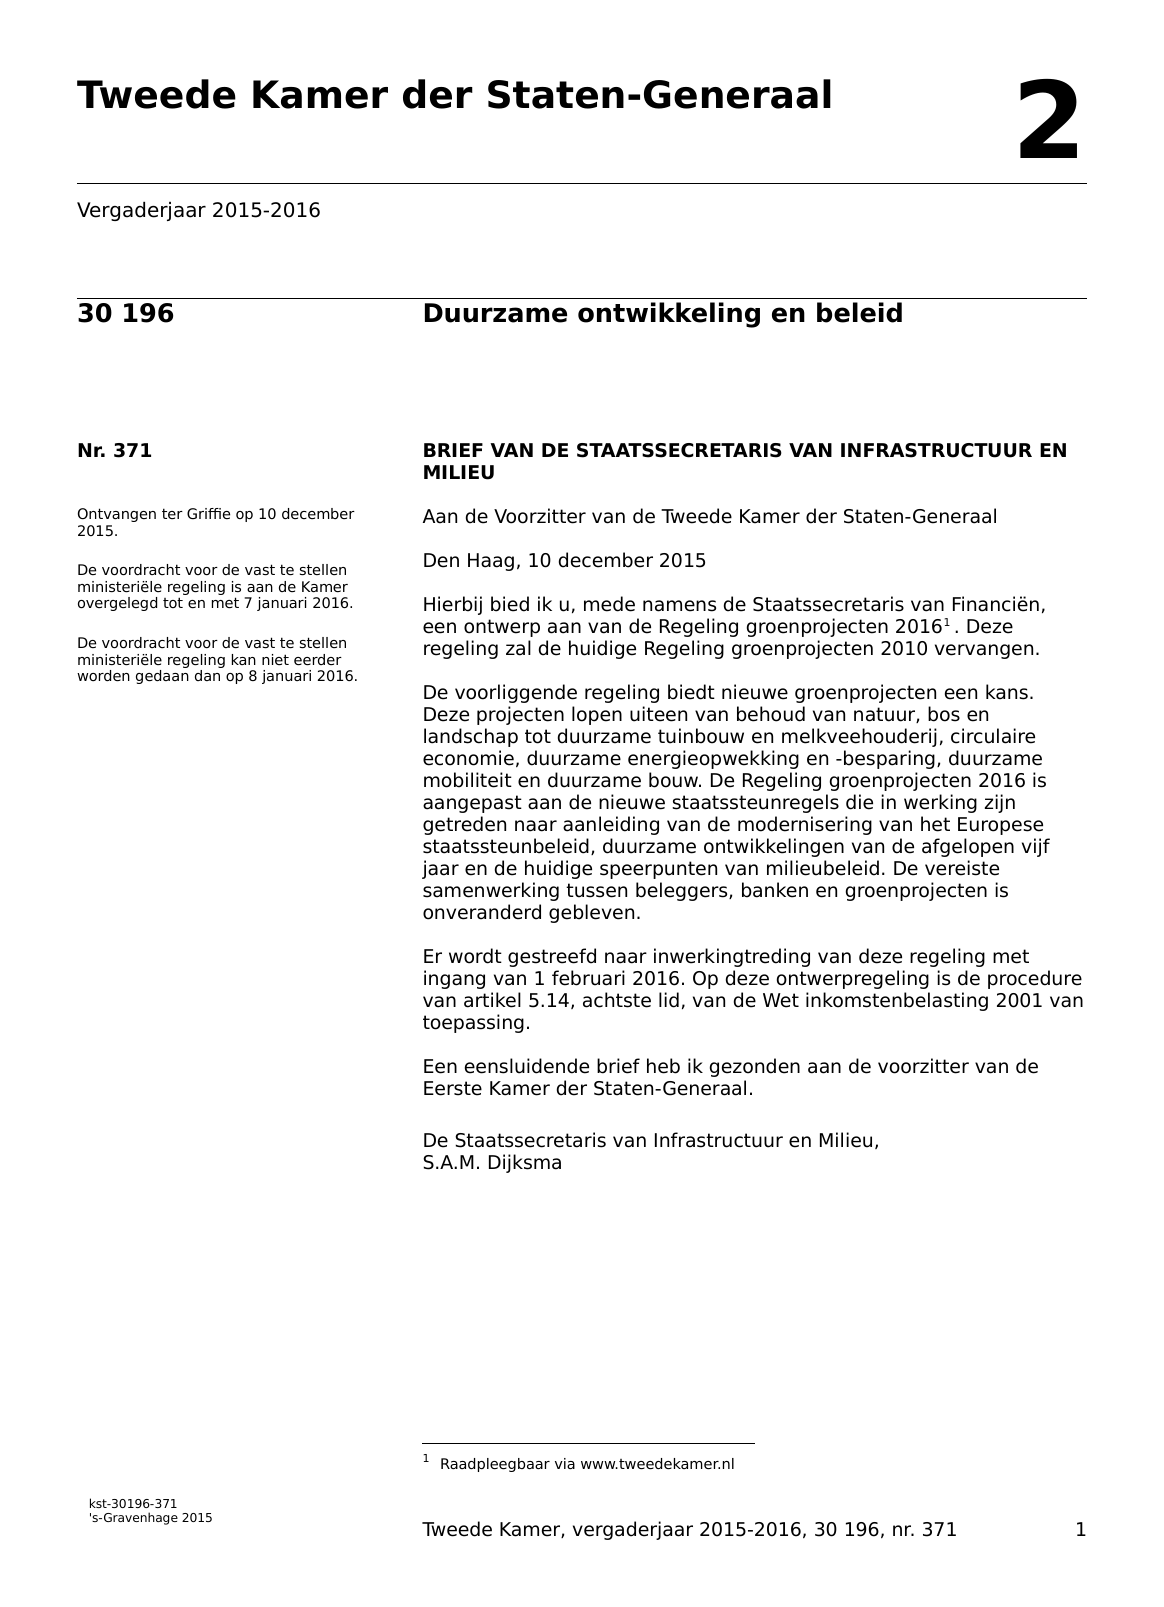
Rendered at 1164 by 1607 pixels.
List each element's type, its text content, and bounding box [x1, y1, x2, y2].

subtitle 30 196 Duurzame ontwikkeling en beleid [77, 299, 1087, 329]
text Hierbij bied ik u, mede namens de Staatssecretaris van Financiën, een ontwerp aan van de Regeling groenprojecten 2016. Deze regeling zal de huidige Regeling groenprojecten 2010 vervangen. [422, 594, 1087, 660]
text Aan de Voorzitter van de Tweede Kamer der Staten-Generaal [422, 506, 1087, 528]
text Er wordt gestreefd naar inwerkingtreding van deze regeling met ingang van 1 februari 2016. Op deze ontwerpregeling is de procedure van artikel 5.14, achtste lid, van de Wet inkomstenbelasting 2001 van toepassing. [422, 946, 1087, 1034]
text [77, 539, 399, 562]
text Den Haag, 10 december 2015 [422, 550, 1087, 572]
table_header Tweede Kamer der Staten-Generaal [77, 59, 886, 183]
text kst-30196-371 [88, 1497, 323, 1511]
text De Staatssecretaris van Infrastructuur en Milieu, S.A.M. Dijksma [422, 1130, 1087, 1174]
text Een eensluidende brief heb ik gezonden aan de voorzitter van de Eerste Kamer der Staten-Generaal. [422, 1056, 1087, 1100]
text Raadpleegbaar via www.tweedekamer.nl [422, 1452, 1087, 1474]
text 's-Gravenhage 2015 [88, 1511, 323, 1525]
table_header 2 [886, 59, 1087, 183]
text De voorliggende regeling biedt nieuwe groenprojecten een kans. Deze projecten lopen uiteen van behoud van natuur, bos en landschap tot duurzame tuinbouw en melkveehouderij, circulaire economie, duurzame energieopwekking en -besparing, duurzame mobiliteit en duurzame bouw. De Regeling groenprojecten 2016 is aangepast aan de nieuwe staatssteunregels die in werking zijn getreden naar aanleiding van de modernisering van het Europese staatssteunbeleid, duurzame ontwikkelingen van de afgelopen vijf jaar en de huidige speerpunten van milieubeleid. De vereiste samenwerking tussen beleggers, banken en groenprojecten is onveranderd gebleven. [422, 682, 1087, 924]
text De voordracht voor de vast te stellen ministeriële regeling is aan de Kamer overgelegd tot en met 7 januari 2016. [77, 562, 399, 612]
table_cell Vergaderjaar 2015-2016 [77, 184, 1087, 298]
text Ontvangen ter Griffie op 10 december 2015. [77, 506, 399, 539]
subtitle Nr. 371 BRIEF VAN DE STAATSSECRETARIS VAN INFRASTRUCTUUR EN MILIEU [77, 440, 1087, 484]
text De voordracht voor de vast te stellen ministeriële regeling kan niet eerder worden gedaan dan op 8 januari 2016. [77, 634, 399, 685]
text [77, 612, 399, 634]
